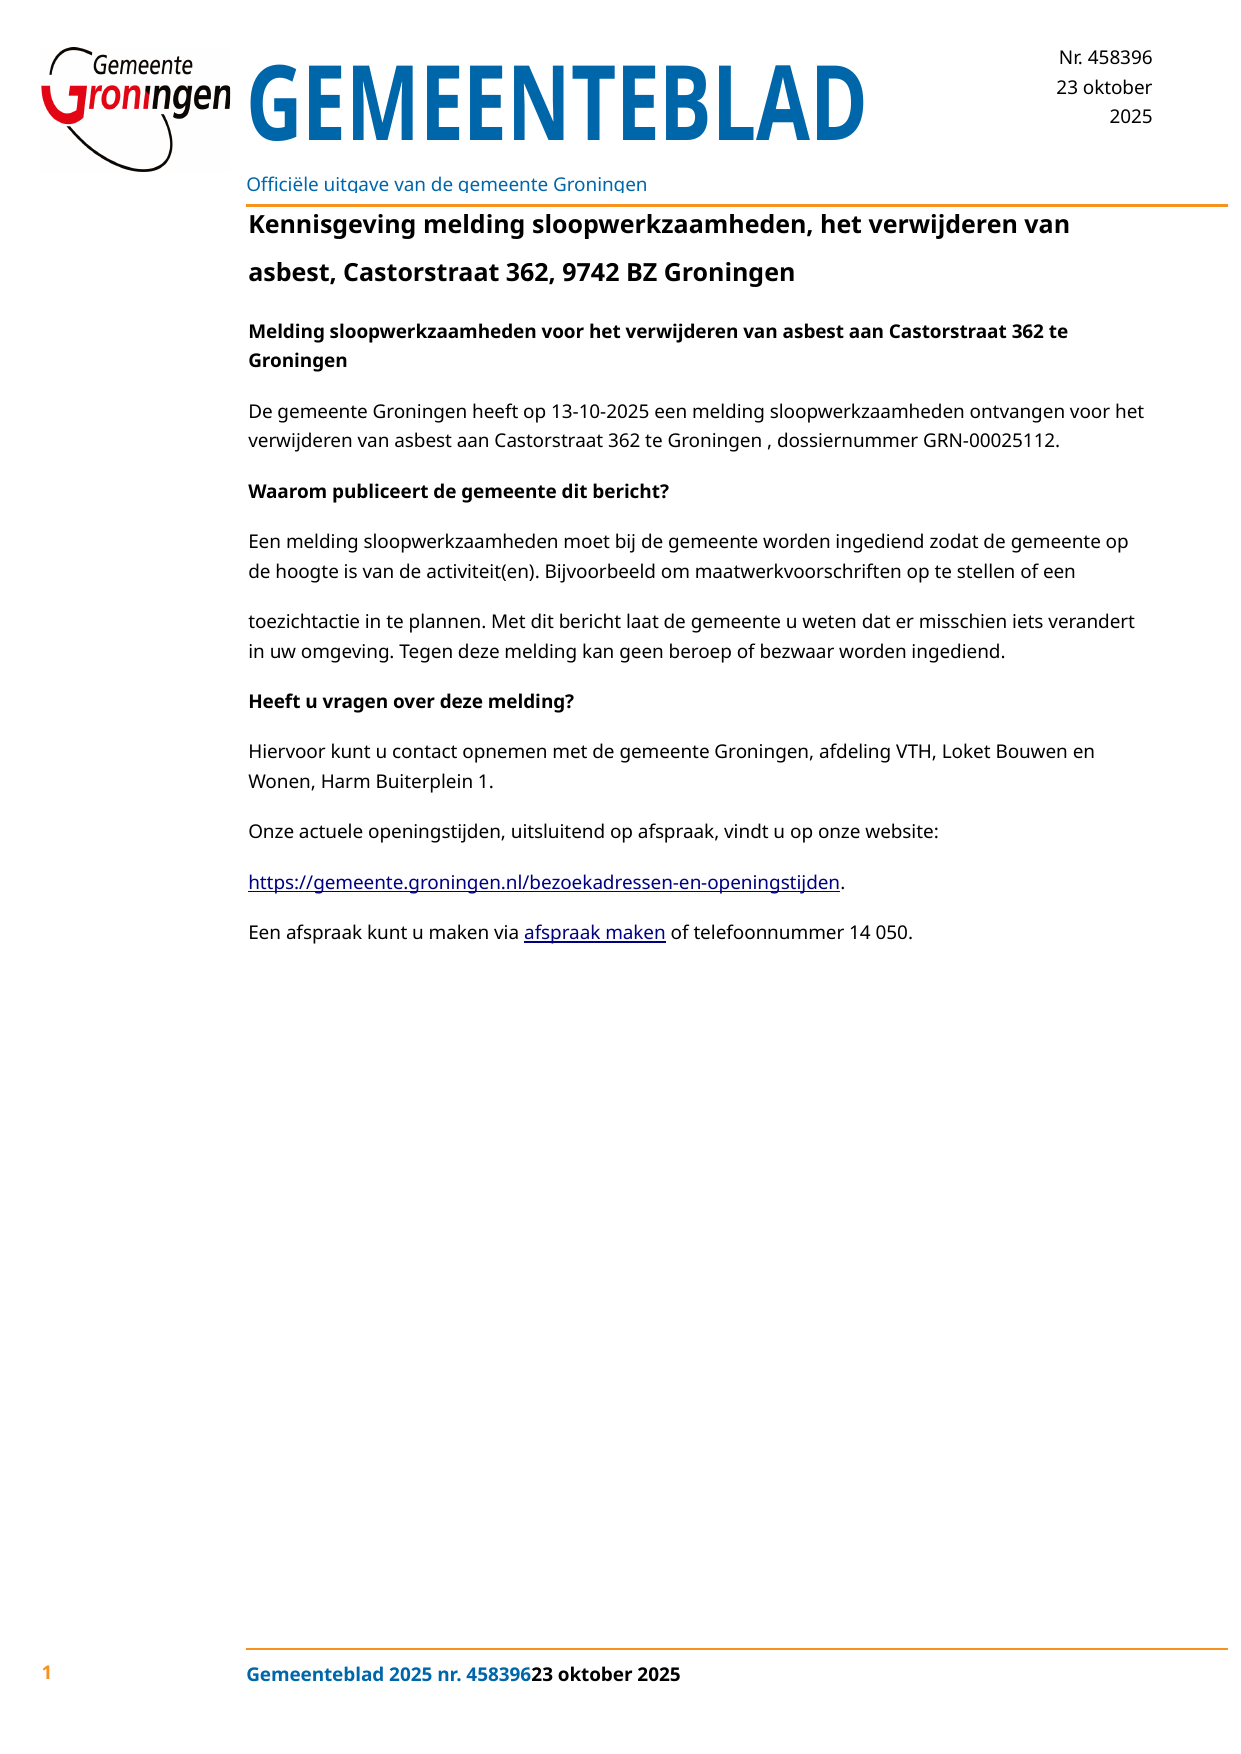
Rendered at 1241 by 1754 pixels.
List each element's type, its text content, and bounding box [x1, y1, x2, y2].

text De gemeente Groningen heeft op 13-10-2025 een melding sloopwerkzaamheden ontvangen voor het verwijderen van asbest aan Castorstraat 362 te Groningen , dossiernummer GRN-00025112. [248, 398, 1152, 453]
text Een melding sloopwerkzaamheden moet bij de gemeente worden ingediend zodat de gemeente op de hoogte is van de activiteit(en). Bijvoorbeeld om maatwerkvoorschriften op te stellen of een [248, 528, 1152, 584]
picture [41, 47, 231, 172]
text toezichtactie in te plannen. Met dit bericht laat de gemeente u weten dat er misschien iets verandert in uw omgeving. Tegen deze melding kan geen beroep of bezwaar worden ingediend. [248, 608, 1152, 664]
text Hiervoor kunt u contact opnemen met de gemeente Groningen, afdeling VTH, Loket Bouwen en Wonen, Harm Buiterplein 1. [248, 739, 1152, 794]
text https://gemeente.groningen.nl/bezoekadressen-en-openingstijden. [248, 869, 1152, 895]
text Heeft u vragen over deze melding? [248, 688, 1152, 714]
text Waarom publiceert de gemeente dit bericht? [248, 478, 1152, 504]
text Kennisgeving melding sloopwerkzaamheden, het verwijderen van asbest, Castorstraat 362, 9742 BZ Groningen [248, 207, 1152, 288]
text Melding sloopwerkzaamheden voor het verwijderen van asbest aan Castorstraat 362 te Groningen [248, 318, 1152, 373]
text Een afspraak kunt u maken via afspraak maken of telefoonnummer 14 050. [248, 919, 1152, 945]
text Onze actuele openingstijden, uitsluitend op afspraak, vindt u op onze website: [248, 819, 1152, 844]
